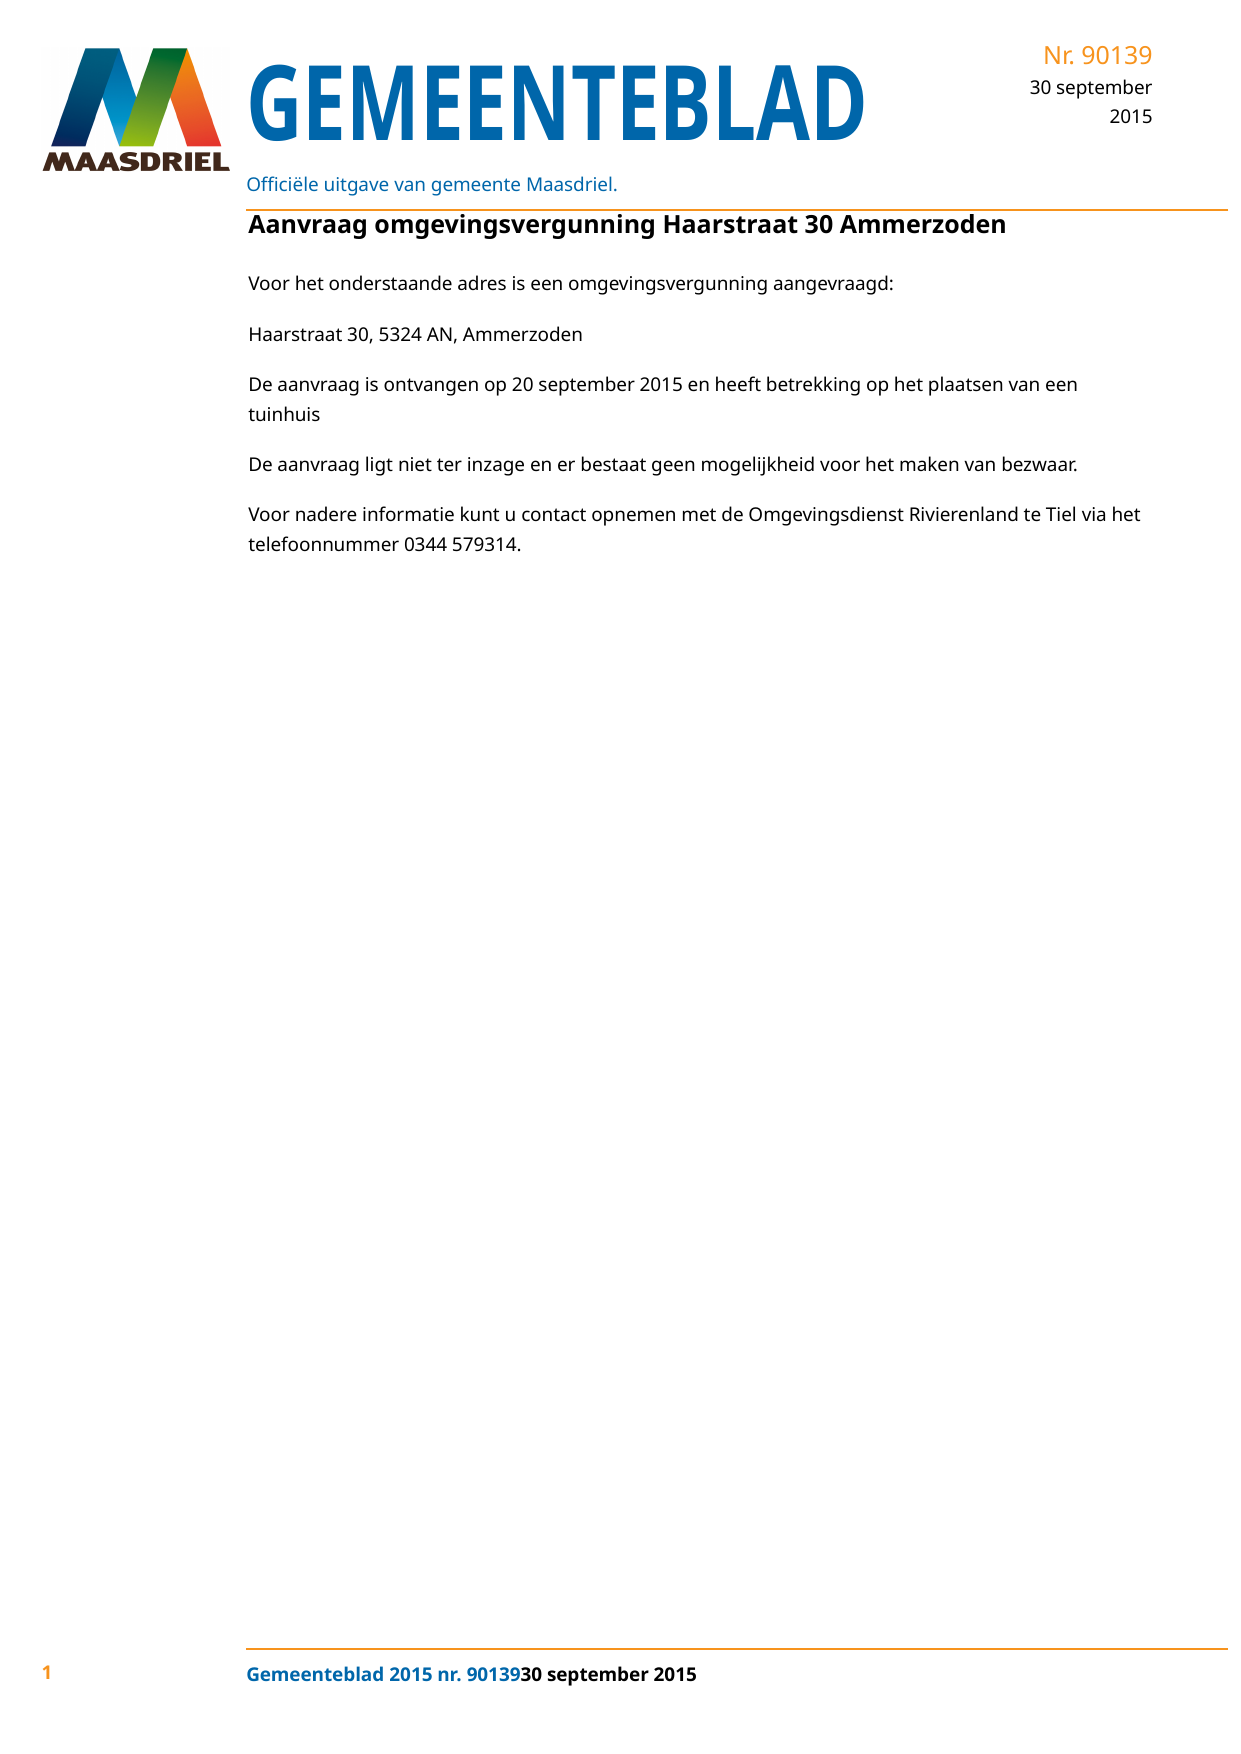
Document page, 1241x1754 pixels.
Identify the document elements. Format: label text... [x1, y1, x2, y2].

text Aanvraag omgevingsvergunning Haarstraat 30 Ammerzoden [248, 211, 1152, 241]
text Voor het onderstaande adres is een omgevingsvergunning aangevraagd: [248, 270, 1152, 296]
text De aanvraag is ontvangen op 20 september 2015 en heeft betrekking op het plaatsen van een tuinhuis [248, 371, 1152, 426]
text Voor nadere informatie kunt u contact opnemen met de Omgevingsdienst Rivierenland te Tiel via het telefoonnummer 0344 579314. [248, 502, 1152, 557]
text De aanvraag ligt niet ter inzage en er bestaat geen mogelijkheid voor het maken van bezwaar. [248, 451, 1152, 477]
text Haarstraat 30, 5324 AN, Ammerzoden [248, 321, 1152, 346]
picture [41, 47, 231, 172]
